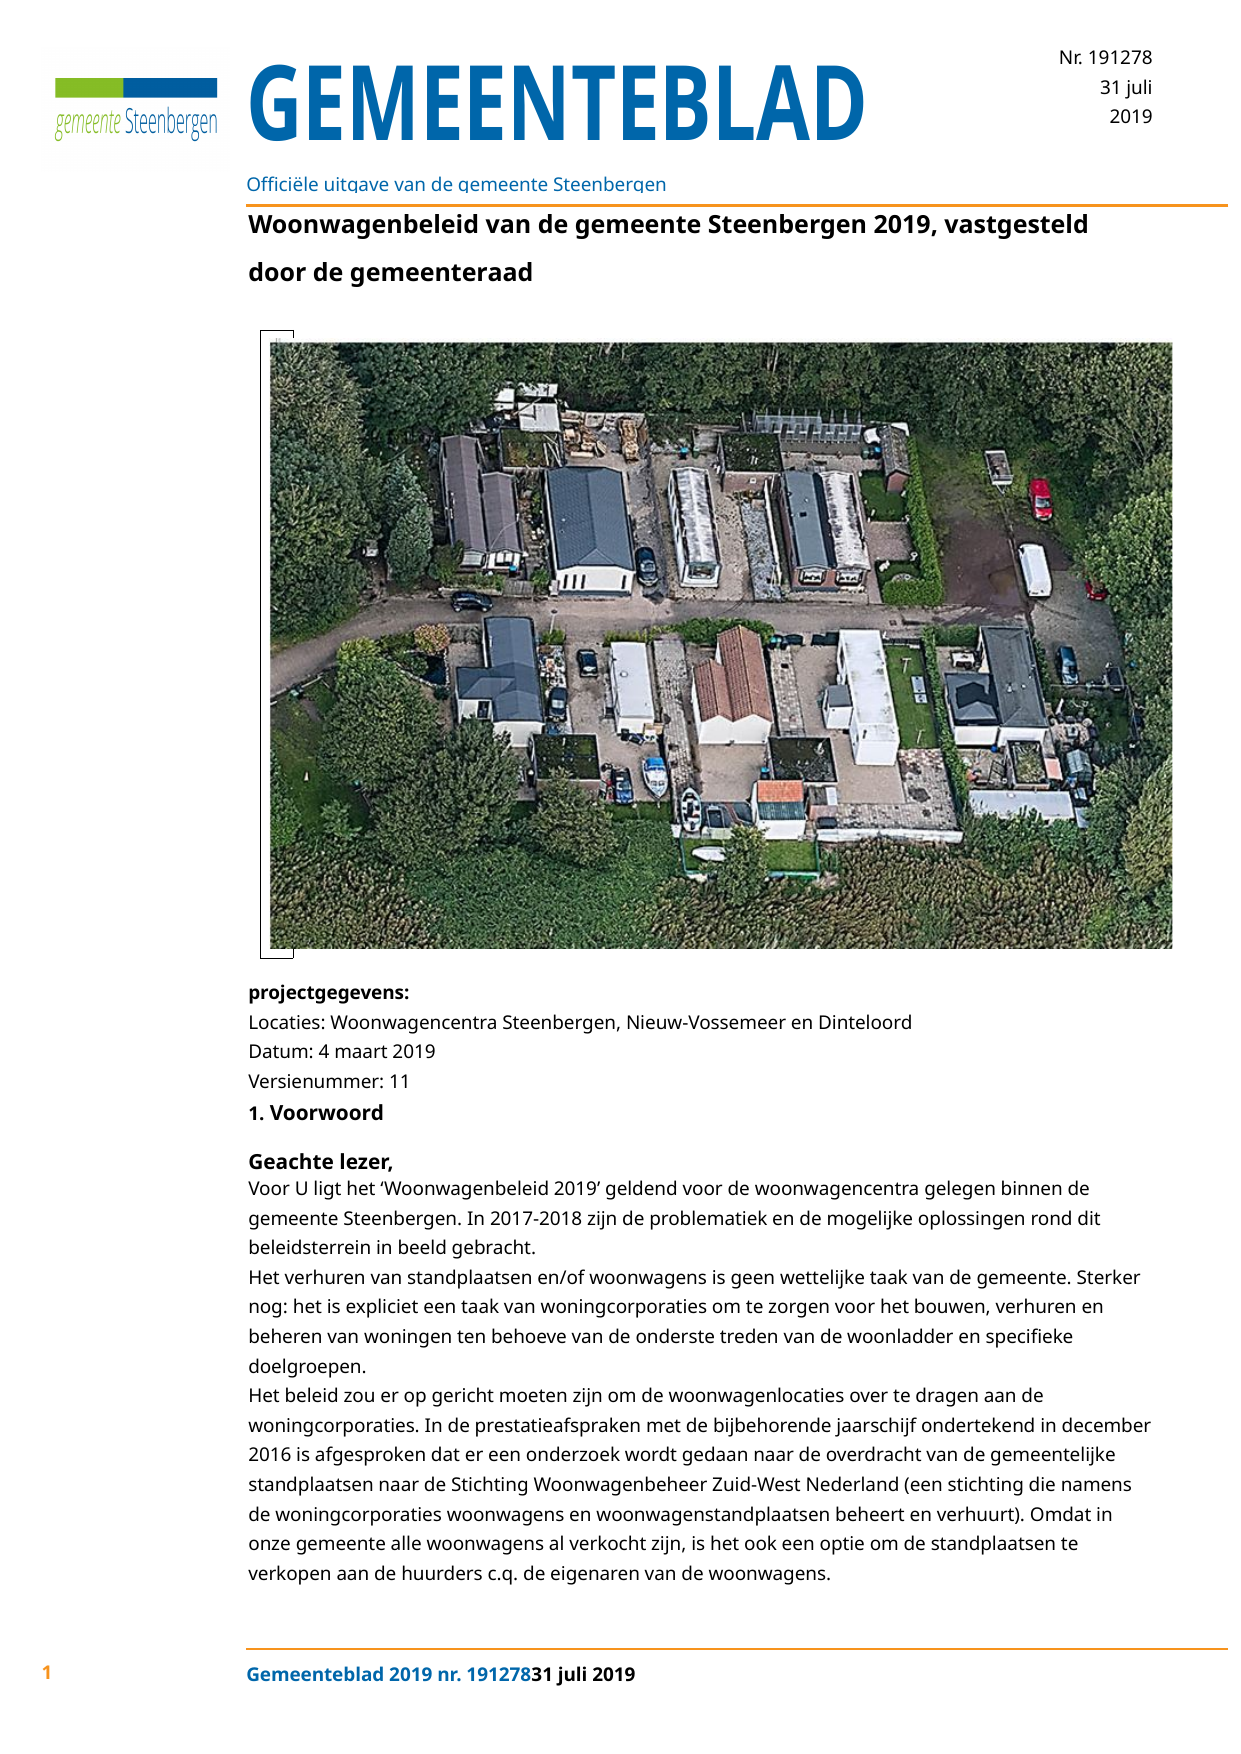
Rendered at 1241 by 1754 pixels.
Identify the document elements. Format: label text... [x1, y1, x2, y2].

text Het verhuren van standplaatsen en/of woonwagens is geen wettelijke taak van de gemeente. Sterker nog: het is expliciet een taak van woningcorporaties om te zorgen voor het bouwen, verhuren en beheren van woningen ten behoeve van de onderste treden van de woonladder en specifieke doelgroepen. [248, 1264, 1152, 1379]
text projectgegevens: [248, 979, 1152, 1005]
picture [41, 47, 231, 172]
picture [268, 338, 1173, 949]
text 1. Voorwoord [248, 1098, 1152, 1126]
text Datum: 4 maart 2019 [248, 1038, 1152, 1064]
text Voor U ligt het ‘Woonwagenbeleid 2019’ geldend voor de woonwagencentra gelegen binnen de gemeente Steenbergen. In 2017-2018 zijn de problematiek en de mogelijke oplossingen rond dit beleidsterrein in beeld gebracht. [248, 1175, 1152, 1260]
text Locaties: Woonwagencentra Steenbergen, Nieuw-Vossemeer en Dinteloord [248, 1009, 1152, 1035]
text Geachte lezer, [248, 1147, 1152, 1175]
text Woonwagenbeleid van de gemeente Steenbergen 2019, vastgesteld door de gemeenteraad [248, 207, 1152, 288]
text Versienummer: 11 [248, 1068, 1152, 1094]
text Het beleid zou er op gericht moeten zijn om de woonwagenlocaties over te dragen aan de woningcorporaties. In de prestatieafspraken met de bijbehorende jaarschijf ondertekend in december 2016 is afgesproken dat er een onderzoek wordt gedaan naar de overdracht van de gemeentelijke standplaatsen naar de Stichting Woonwagenbeheer Zuid-West Nederland (een stichting die namens de woningcorporaties woonwagens en woonwagenstandplaatsen beheert en verhuurt). Omdat in onze gemeente alle woonwagens al verkocht zijn, is het ook een optie om de standplaatsen te verkopen aan de huurders c.q. de eigenaren van de woonwagens. [248, 1382, 1152, 1586]
